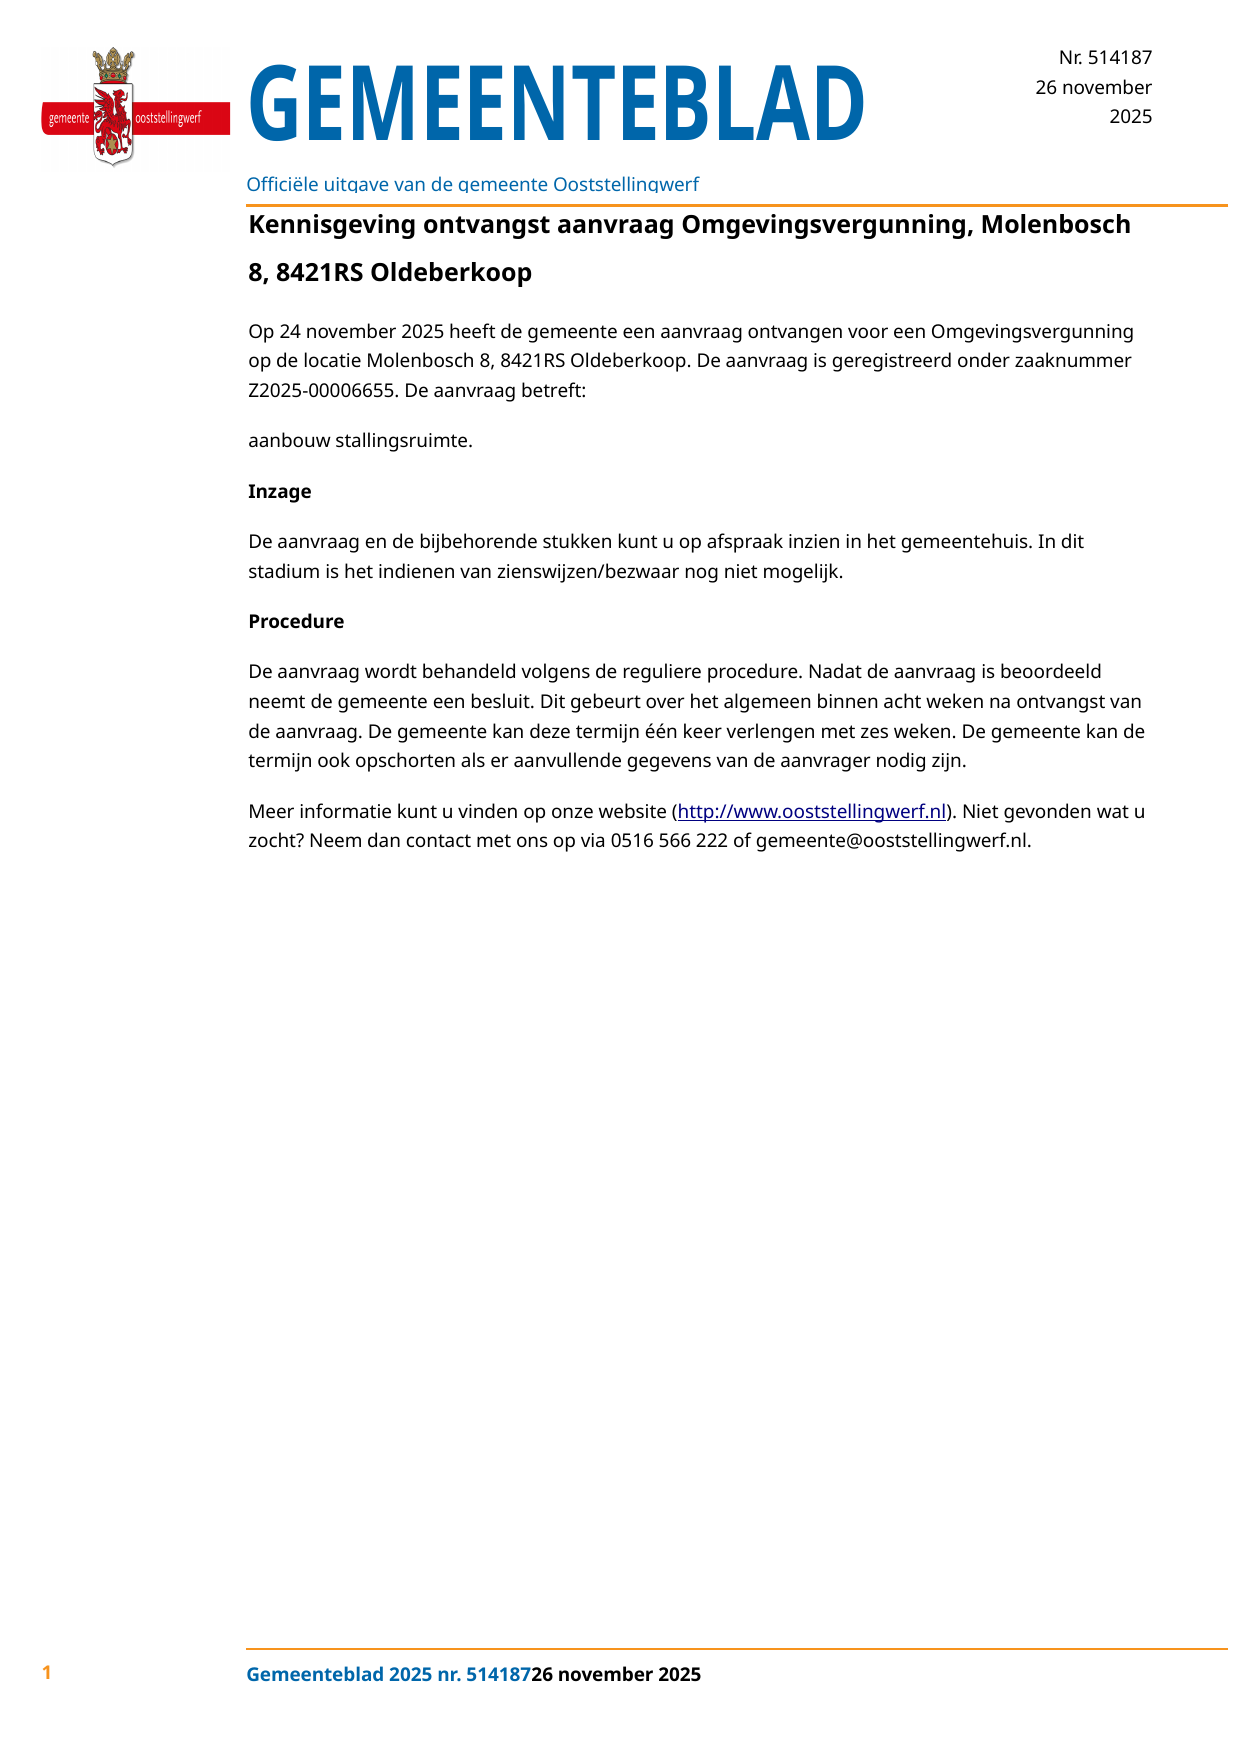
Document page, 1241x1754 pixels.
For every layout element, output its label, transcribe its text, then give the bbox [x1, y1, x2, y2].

text De aanvraag en de bijbehorende stukken kunt u op afspraak inzien in het gemeentehuis. In dit stadium is het indienen van zienswijzen/bezwaar nog niet mogelijk. [248, 528, 1152, 584]
text Inzage [248, 478, 1152, 504]
text Op 24 november 2025 heeft de gemeente een aanvraag ontvangen voor een Omgevingsvergunning op de locatie Molenbosch 8, 8421RS Oldeberkoop. De aanvraag is geregistreerd onder zaaknummer Z2025-00006655. De aanvraag betreft: [248, 318, 1152, 403]
text aanbouw stallingsruimte. [248, 427, 1152, 453]
text De aanvraag wordt behandeld volgens de reguliere procedure. Nadat de aanvraag is beoordeeld neemt de gemeente een besluit. Dit gebeurt over het algemeen binnen acht weken na ontvangst van de aanvraag. De gemeente kan deze termijn één keer verlengen met zes weken. De gemeente kan de termijn ook opschorten als er aanvullende gegevens van de aanvrager nodig zijn. [248, 659, 1152, 773]
text Kennisgeving ontvangst aanvraag Omgevingsvergunning, Molenbosch 8, 8421RS Oldeberkoop [248, 207, 1152, 288]
picture [41, 47, 231, 172]
text Meer informatie kunt u vinden op onze website (http://www.ooststellingwerf.nl). Niet gevonden wat u zocht? Neem dan contact met ons op via 0516 566 222 of gemeente@ooststellingwerf.nl. [248, 798, 1152, 853]
text Procedure [248, 608, 1152, 634]
